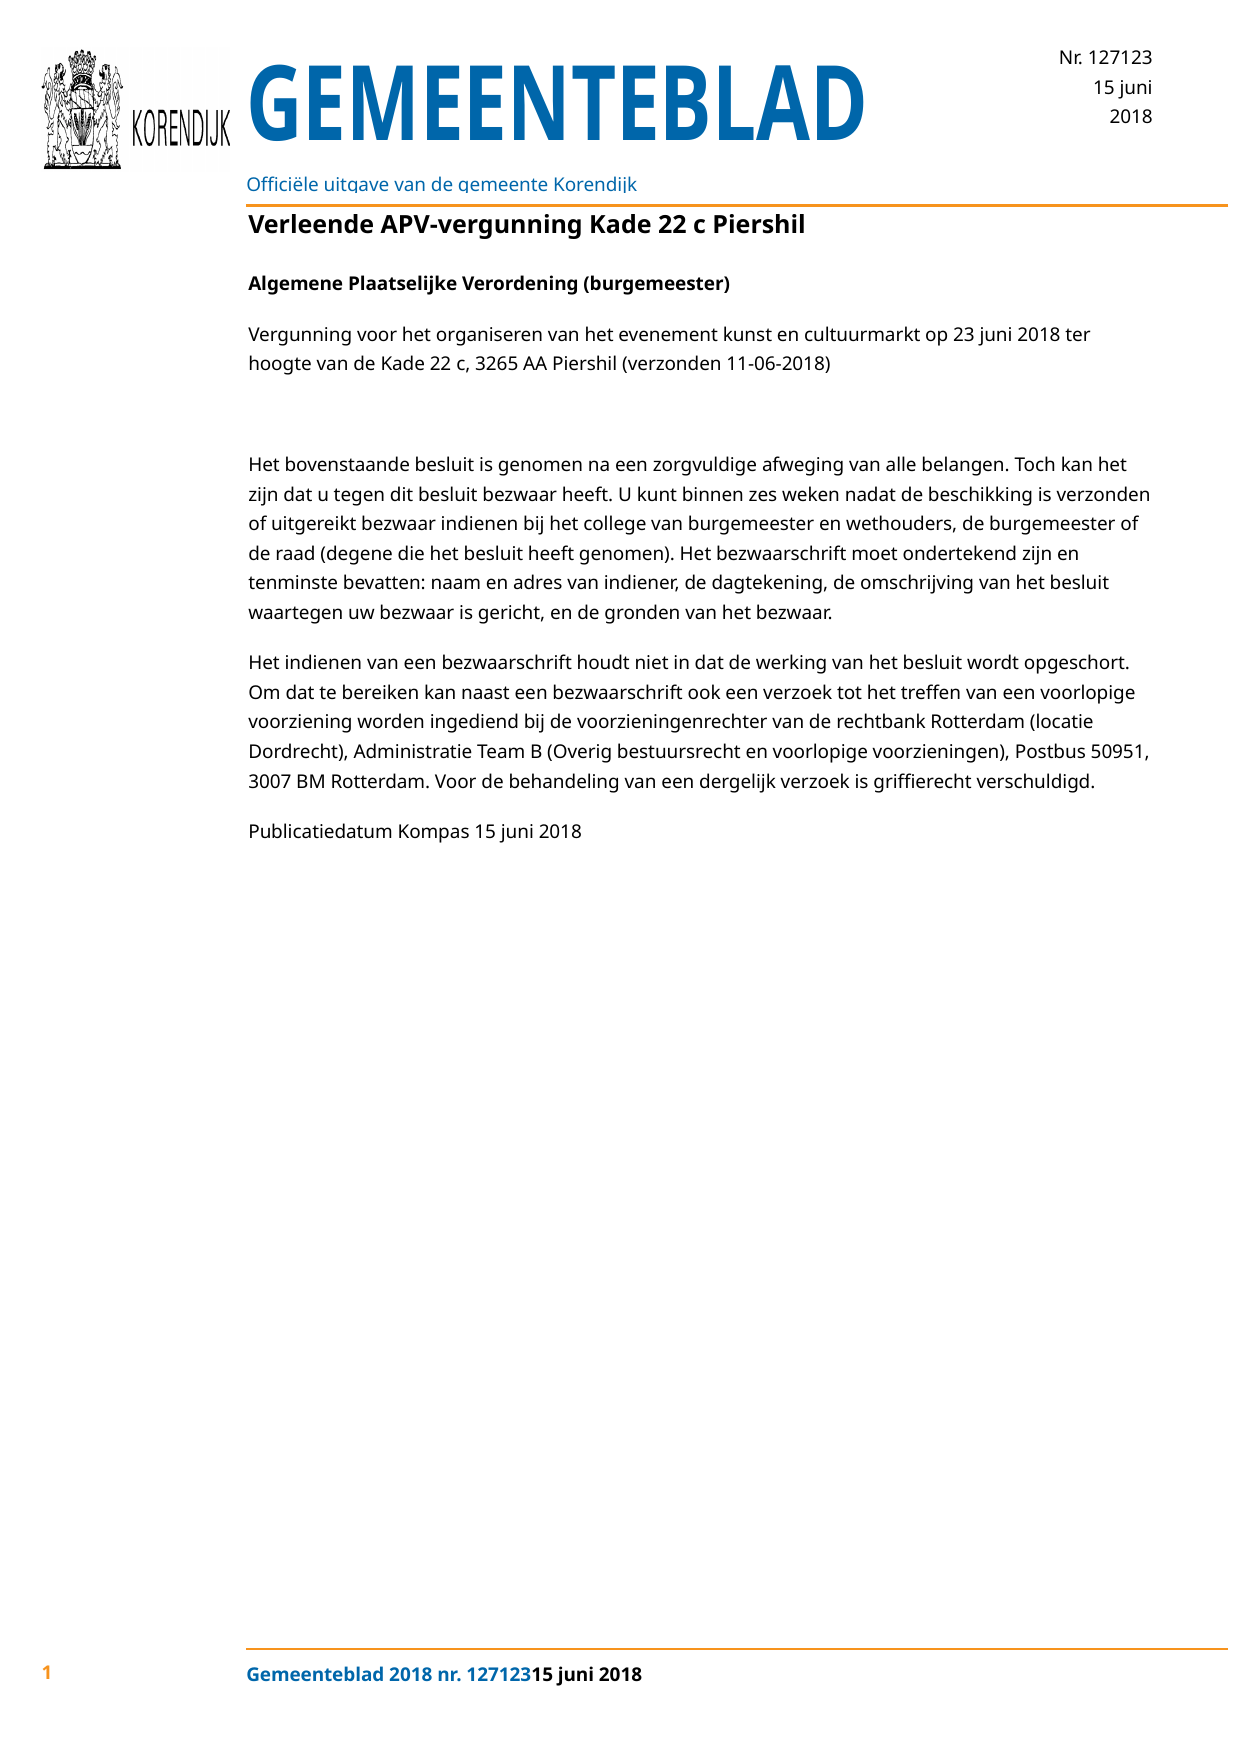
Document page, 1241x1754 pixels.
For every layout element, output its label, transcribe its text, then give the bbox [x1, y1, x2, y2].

text Verleende APV-vergunning Kade 22 c Piershil [248, 207, 1152, 241]
text Algemene Plaatselijke Verordening (burgemeester) [248, 270, 1152, 296]
text Het indienen van een bezwaarschrift houdt niet in dat de werking van het besluit wordt opgeschort. Om dat te bereiken kan naast een bezwaarschrift ook een verzoek tot het treffen van een voorlopige voorziening worden ingediend bij de voorzieningenrechter van de rechtbank Rotterdam (locatie Dordrecht), Administratie Team B (Overig bestuursrecht en voorlopige voorzieningen), Postbus 50951, 3007 BM Rotterdam. Voor de behandeling van een dergelijk verzoek is griffierecht verschuldigd. [248, 649, 1152, 793]
text Vergunning voor het organiseren van het evenement kunst en cultuurmarkt op 23 juni 2018 ter hoogte van de Kade 22 c, 3265 AA Piershil (verzonden 11-06-2018) [248, 321, 1152, 376]
text Publicatiedatum Kompas 15 juni 2018 [248, 818, 1152, 844]
picture [41, 47, 231, 172]
text Het bovenstaande besluit is genomen na een zorgvuldige afweging van alle belangen. Toch kan het zijn dat u tegen dit besluit bezwaar heeft. U kunt binnen zes weken nadat de beschikking is verzonden of uitgereikt bezwaar indienen bij het college van burgemeester en wethouders, de burgemeester of de raad (degene die het besluit heeft genomen). Het bezwaarschrift moet ondertekend zijn en tenminste bevatten: naam en adres van indiener, de dagtekening, de omschrijving van het besluit waartegen uw bezwaar is gericht, en de gronden van het bezwaar. [248, 451, 1152, 625]
